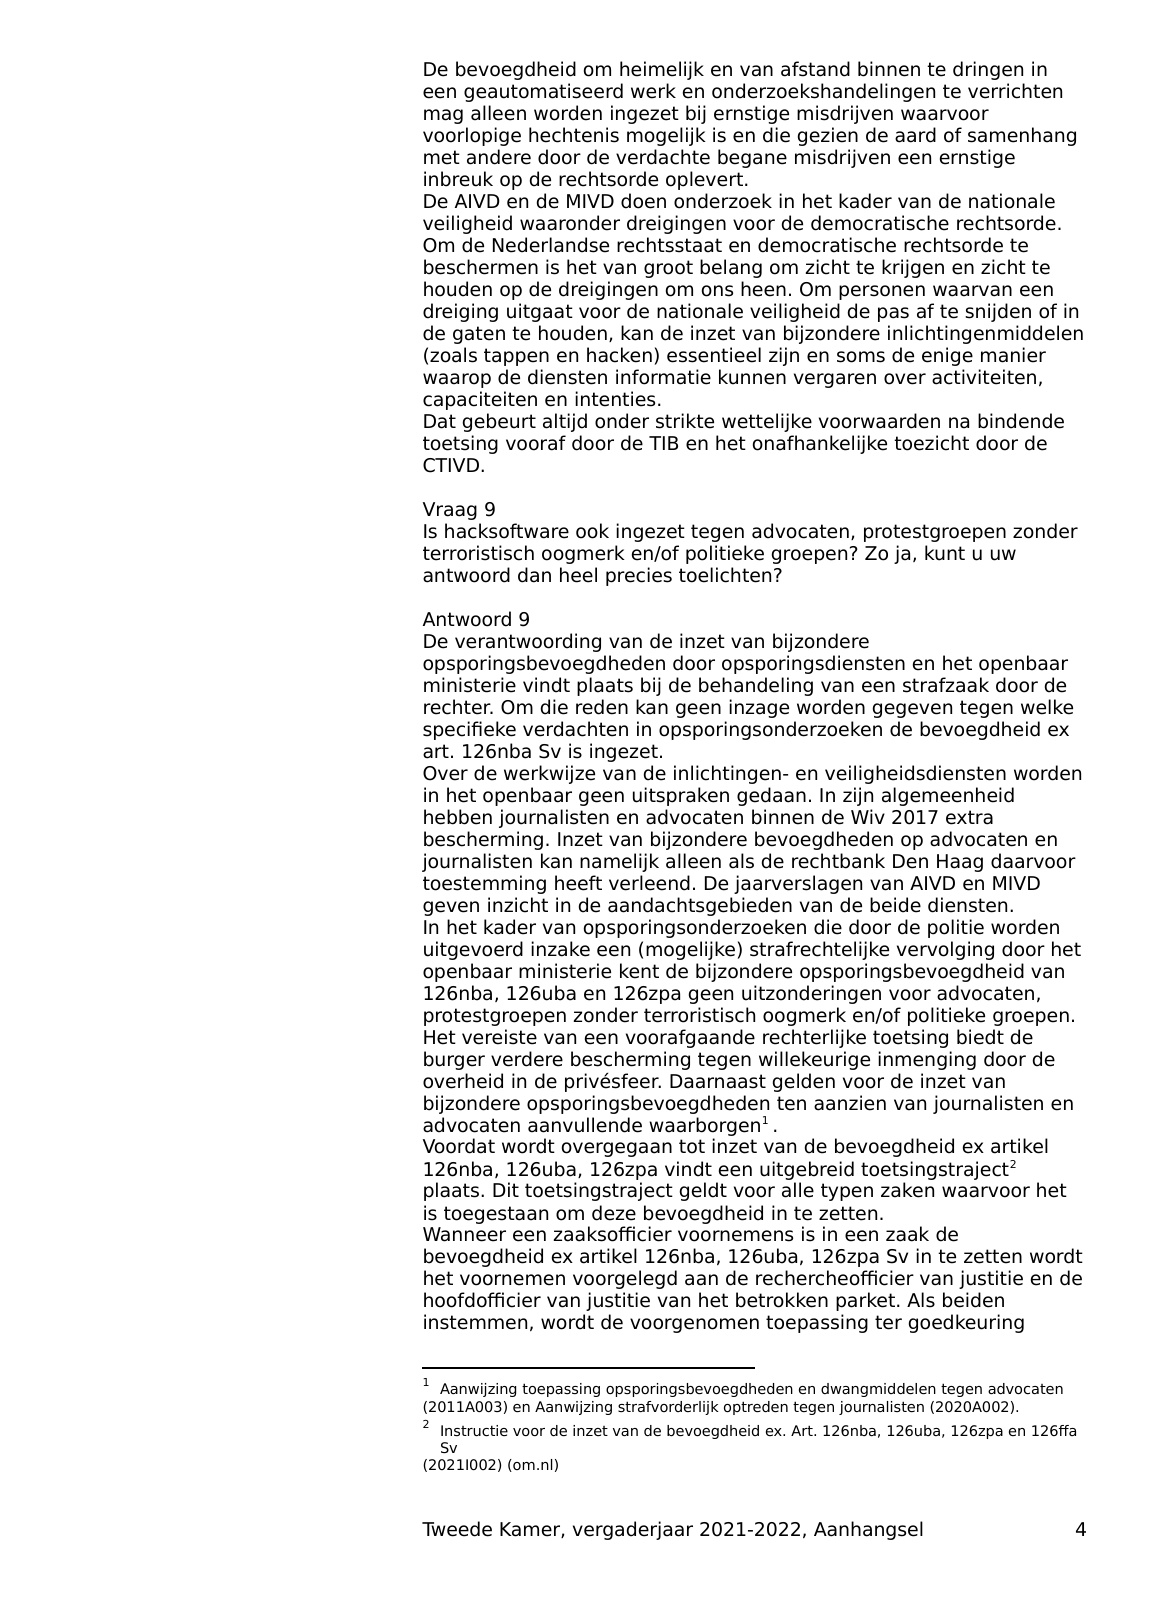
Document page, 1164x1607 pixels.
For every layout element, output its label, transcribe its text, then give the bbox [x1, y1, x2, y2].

text In het kader van opsporingsonderzoeken die door de politie worden uitgevoerd inzake een (mogelijke) strafrechtelijke vervolging door het openbaar ministerie kent de bijzondere opsporingsbevoegdheid van 126nba, 126uba en 126zpa geen uitzonderingen voor advocaten, protestgroepen zonder terroristisch oogmerk en/of politieke groepen. Het vereiste van een voorafgaande rechterlijke toetsing biedt de burger verdere bescherming tegen willekeurige inmenging door de overheid in de privésfeer. Daarnaast gelden voor de inzet van bijzondere opsporingsbevoegdheden ten aanzien van journalisten en advocaten aanvullende waarborgen. [422, 917, 1087, 1136]
text Antwoord 9 [422, 609, 1087, 631]
text De AIVD en de MIVD doen onderzoek in het kader van de nationale veiligheid waaronder dreigingen voor de democratische rechtsorde. Om de Nederlandse rechtsstaat en democratische rechtsorde te beschermen is het van groot belang om zicht te krijgen en zicht te houden op de dreigingen om ons heen. Om personen waarvan een dreiging uitgaat voor de nationale veiligheid de pas af te snijden of in de gaten te houden, kan de inzet van bijzondere inlichtingenmiddelen (zoals tappen en hacken) essentieel zijn en soms de enige manier waarop de diensten informatie kunnen vergaren over activiteiten, capaciteiten en intenties. [422, 191, 1087, 411]
text (2021I002) (om.nl) [422, 1457, 1087, 1474]
text De verantwoording van de inzet van bijzondere opsporingsbevoegdheden door opsporingsdiensten en het openbaar ministerie vindt plaats bij de behandeling van een strafzaak door de rechter. Om die reden kan geen inzage worden gegeven tegen welke specifieke verdachten in opsporingsonderzoeken de bevoegdheid ex art. 126nba Sv is ingezet. [422, 631, 1087, 763]
text Wanneer een zaaksofficier voornemens is in een zaak de bevoegdheid ex artikel 126nba, 126uba, 126zpa Sv in te zetten wordt het voornemen voorgelegd aan de rechercheofficier van justitie en de hoofdofficier van justitie van het betrokken parket. Als beiden instemmen, wordt de voorgenomen toepassing ter goedkeuring [422, 1224, 1087, 1334]
text De bevoegdheid om heimelijk en van afstand binnen te dringen in een geautomatiseerd werk en onderzoekshandelingen te verrichten mag alleen worden ingezet bij ernstige misdrijven waarvoor voorlopige hechtenis mogelijk is en die gezien de aard of samenhang met andere door de verdachte begane misdrijven een ernstige inbreuk op de rechtsorde oplevert. [422, 59, 1087, 191]
text Aanwijzing toepassing opsporingsbevoegdheden en dwangmiddelen tegen advocaten [422, 1377, 1087, 1399]
text Is hacksoftware ook ingezet tegen advocaten, protestgroepen zonder terroristisch oogmerk en/of politieke groepen? Zo ja, kunt u uw antwoord dan heel precies toelichten? [422, 521, 1087, 587]
text Instructie voor de inzet van de bevoegdheid ex. Art. 126nba, 126uba, 126zpa en 126ffa Sv [422, 1418, 1087, 1457]
text Dat gebeurt altijd onder strikte wettelijke voorwaarden na bindende toetsing vooraf door de TIB en het onafhankelijke toezicht door de CTIVD. [422, 411, 1087, 477]
text Voordat wordt overgegaan tot inzet van de bevoegdheid ex artikel 126nba, 126uba, 126zpa vindt een uitgebreid toetsingstraject plaats. Dit toetsingstraject geldt voor alle typen zaken waarvoor het is toegestaan om deze bevoegdheid in te zetten. [422, 1136, 1087, 1224]
text (2011A003) en Aanwijzing strafvorderlijk optreden tegen journalisten (2020A002). [422, 1399, 1087, 1416]
text Over de werkwijze van de inlichtingen- en veiligheidsdiensten worden in het openbaar geen uitspraken gedaan. In zijn algemeenheid hebben journalisten en advocaten binnen de Wiv 2017 extra bescherming. Inzet van bijzondere bevoegdheden op advocaten en journalisten kan namelijk alleen als de rechtbank Den Haag daarvoor toestemming heeft verleend. De jaarverslagen van AIVD en MIVD geven inzicht in de aandachtsgebieden van de beide diensten. [422, 763, 1087, 917]
text Vraag 9 [422, 499, 1087, 521]
